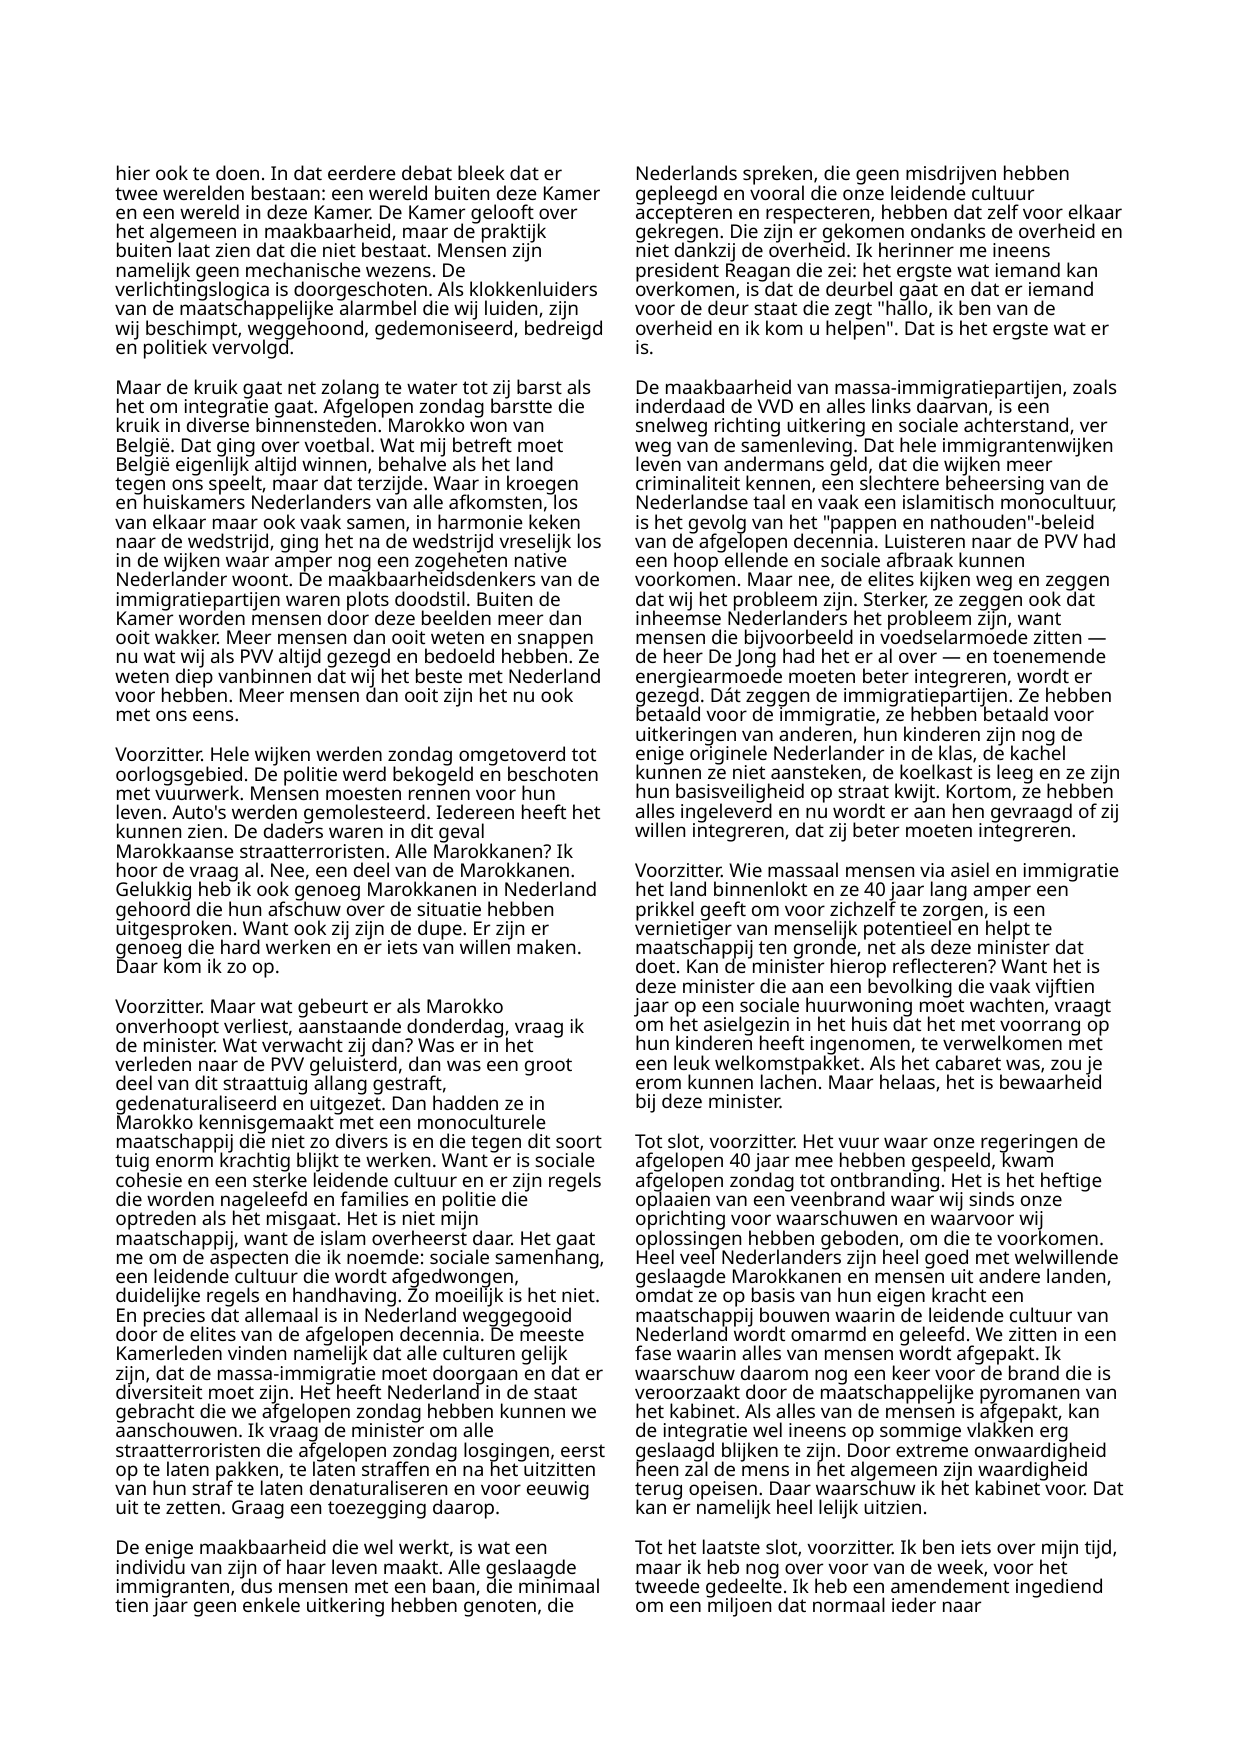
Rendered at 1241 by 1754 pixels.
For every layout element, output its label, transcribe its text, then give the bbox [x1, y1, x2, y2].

text Nederlands spreken, die geen misdrijven hebben gepleegd en vooral die onze leidende cultuur accepteren en respecteren, hebben dat zelf voor elkaar gekregen. Die zijn er gekomen ondanks de overheid en niet dankzij de overheid. Ik herinner me ineens president Reagan die zei: het ergste wat iemand kan overkomen, is dat de deurbel gaat en dat er iemand voor de deur staat die zegt "hallo, ik ben van de overheid en ik kom u helpen". Dat is het ergste wat er is. [635, 165, 1125, 358]
text Maar de kruik gaat net zolang te water tot zij barst als het om integratie gaat. Afgelopen zondag barstte die kruik in diverse binnensteden. Marokko won van België. Dat ging over voetbal. Wat mij betreft moet België eigenlijk altijd winnen, behalve als het land tegen ons speelt, maar dat terzijde. Waar in kroegen en huiskamers Nederlanders van alle afkomsten, los van elkaar maar ook vaak samen, in harmonie keken naar de wedstrijd, ging het na de wedstrijd vreselijk los in de wijken waar amper nog een zogeheten native Nederlander woont. De maakbaarheidsdenkers van de immigratiepartijen waren plots doodstil. Buiten de Kamer worden mensen door deze beelden meer dan ooit wakker. Meer mensen dan ooit weten en snappen nu wat wij als PVV altijd gezegd en bedoeld hebben. Ze weten diep vanbinnen dat wij het beste met Nederland voor hebben. Meer mensen dan ooit zijn het nu ook met ons eens. [115, 379, 605, 726]
text Voorzitter. Maar wat gebeurt er als Marokko onverhoopt verliest, aanstaande donderdag, vraag ik de minister. Wat verwacht zij dan? Was er in het verleden naar de PVV geluisterd, dan was een groot deel van dit straattuig allang gestraft, gedenaturaliseerd en uitgezet. Dan hadden ze in Marokko kennisgemaakt met een monoculturele maatschappij die niet zo divers is en die tegen dit soort tuig enorm krachtig blijkt te werken. Want er is sociale cohesie en een sterke leidende cultuur en er zijn regels die worden nageleefd en families en politie die optreden als het misgaat. Het is niet mijn maatschappij, want de islam overheerst daar. Het gaat me om de aspecten die ik noemde: sociale samenhang, een leidende cultuur die wordt afgedwongen, duidelijke regels en handhaving. Zo moeilijk is het niet. En precies dat allemaal is in Nederland weggegooid door de elites van de afgelopen decennia. De meeste Kamerleden vinden namelijk dat alle culturen gelijk zijn, dat de massa-immigratie moet doorgaan en dat er diversiteit moet zijn. Het heeft Nederland in de staat gebracht die we afgelopen zondag hebben kunnen we aanschouwen. Ik vraag de minister om alle straatterroristen die afgelopen zondag losgingen, eerst op te laten pakken, te laten straffen en na het uitzitten van hun straf te laten denaturaliseren en voor eeuwig uit te zetten. Graag een toezegging daarop. [115, 998, 605, 1519]
text Tot het laatste slot, voorzitter. Ik ben iets over mijn tijd, maar ik heb nog over voor van de week, voor het tweede gedeelte. Ik heb een amendement ingediend om een miljoen dat normaal ieder naar [635, 1539, 1125, 1616]
text Voorzitter. Hele wijken werden zondag omgetoverd tot oorlogsgebied. De politie werd bekogeld en beschoten met vuurwerk. Mensen moesten rennen voor hun leven. Auto's werden gemolesteerd. Iedereen heeft het kunnen zien. De daders waren in dit geval Marokkaanse straatterroristen. Alle Marokkanen? Ik hoor de vraag al. Nee, een deel van de Marokkanen. Gelukkig heb ik ook genoeg Marokkanen in Nederland gehoord die hun afschuw over de situatie hebben uitgesproken. Want ook zij zijn de dupe. Er zijn er genoeg die hard werken en er iets van willen maken. Daar kom ik zo op. [115, 746, 605, 978]
text De enige maakbaarheid die wel werkt, is wat een individu van zijn of haar leven maakt. Alle geslaagde immigranten, dus mensen met een baan, die minimaal tien jaar geen enkele uitkering hebben genoten, die [115, 1539, 605, 1616]
text De maakbaarheid van massa-immigratiepartijen, zoals inderdaad de VVD en alles links daarvan, is een snelweg richting uitkering en sociale achterstand, ver weg van de samenleving. Dat hele immigrantenwijken leven van andermans geld, dat die wijken meer criminaliteit kennen, een slechtere beheersing van de Nederlandse taal en vaak een islamitisch monocultuur, is het gevolg van het "pappen en nathouden"-beleid van de afgelopen decennia. Luisteren naar de PVV had een hoop ellende en sociale afbraak kunnen voorkomen. Maar nee, de elites kijken weg en zeggen dat wij het probleem zijn. Sterker, ze zeggen ook dat inheemse Nederlanders het probleem zijn, want mensen die bijvoorbeeld in voedselarmoede zitten — de heer De Jong had het er al over — en toenemende energiearmoede moeten beter integreren, wordt er gezegd. Dát zeggen de immigratiepartijen. Ze hebben betaald voor de immigratie, ze hebben betaald voor uitkeringen van anderen, hun kinderen zijn nog de enige originele Nederlander in de klas, de kachel kunnen ze niet aansteken, de koelkast is leeg en ze zijn hun basisveiligheid op straat kwijt. Kortom, ze hebben alles ingeleverd en nu wordt er aan hen gevraagd of zij willen integreren, dat zij beter moeten integreren. [635, 379, 1125, 841]
text Tot slot, voorzitter. Het vuur waar onze regeringen de afgelopen 40 jaar mee hebben gespeeld, kwam afgelopen zondag tot ontbranding. Het is het heftige oplaaien van een veenbrand waar wij sinds onze oprichting voor waarschuwen en waarvoor wij oplossingen hebben geboden, om die te voorkomen. Heel veel Nederlanders zijn heel goed met welwillende geslaagde Marokkanen en mensen uit andere landen, omdat ze op basis van hun eigen kracht een maatschappij bouwen waarin de leidende cultuur van Nederland wordt omarmd en geleefd. We zitten in een fase waarin alles van mensen wordt afgepakt. Ik waarschuw daarom nog een keer voor de brand die is veroorzaakt door de maatschappelijke pyromanen van het kabinet. Als alles van de mensen is afgepakt, kan de integratie wel ineens op sommige vlakken erg geslaagd blijken te zijn. Door extreme onwaardigheid heen zal de mens in het algemeen zijn waardigheid terug opeisen. Daar waarschuw ik het kabinet voor. Dat kan er namelijk heel lelijk uitzien. [635, 1133, 1125, 1519]
text Voorzitter. Wie massaal mensen via asiel en immigratie het land binnenlokt en ze 40 jaar lang amper een prikkel geeft om voor zichzelf te zorgen, is een vernietiger van menselijk potentieel en helpt te maatschappij ten gronde, net als deze minister dat doet. Kan de minister hierop reflecteren? Want het is deze minister die aan een bevolking die vaak vijftien jaar op een sociale huurwoning moet wachten, vraagt om het asielgezin in het huis dat het met voorrang op hun kinderen heeft ingenomen, te verwelkomen met een leuk welkomstpakket. Als het cabaret was, zou je erom kunnen lachen. Maar helaas, het is bewaarheid bij deze minister. [635, 862, 1125, 1112]
text hier ook te doen. In dat eerdere debat bleek dat er twee werelden bestaan: een wereld buiten deze Kamer en een wereld in deze Kamer. De Kamer gelooft over het algemeen in maakbaarheid, maar de praktijk buiten laat zien dat die niet bestaat. Mensen zijn namelijk geen mechanische wezens. De verlichtingslogica is doorgeschoten. Als klokkenluiders van de maatschappelijke alarmbel die wij luiden, zijn wij beschimpt, weggehoond, gedemoniseerd, bedreigd en politiek vervolgd. [115, 165, 605, 358]
